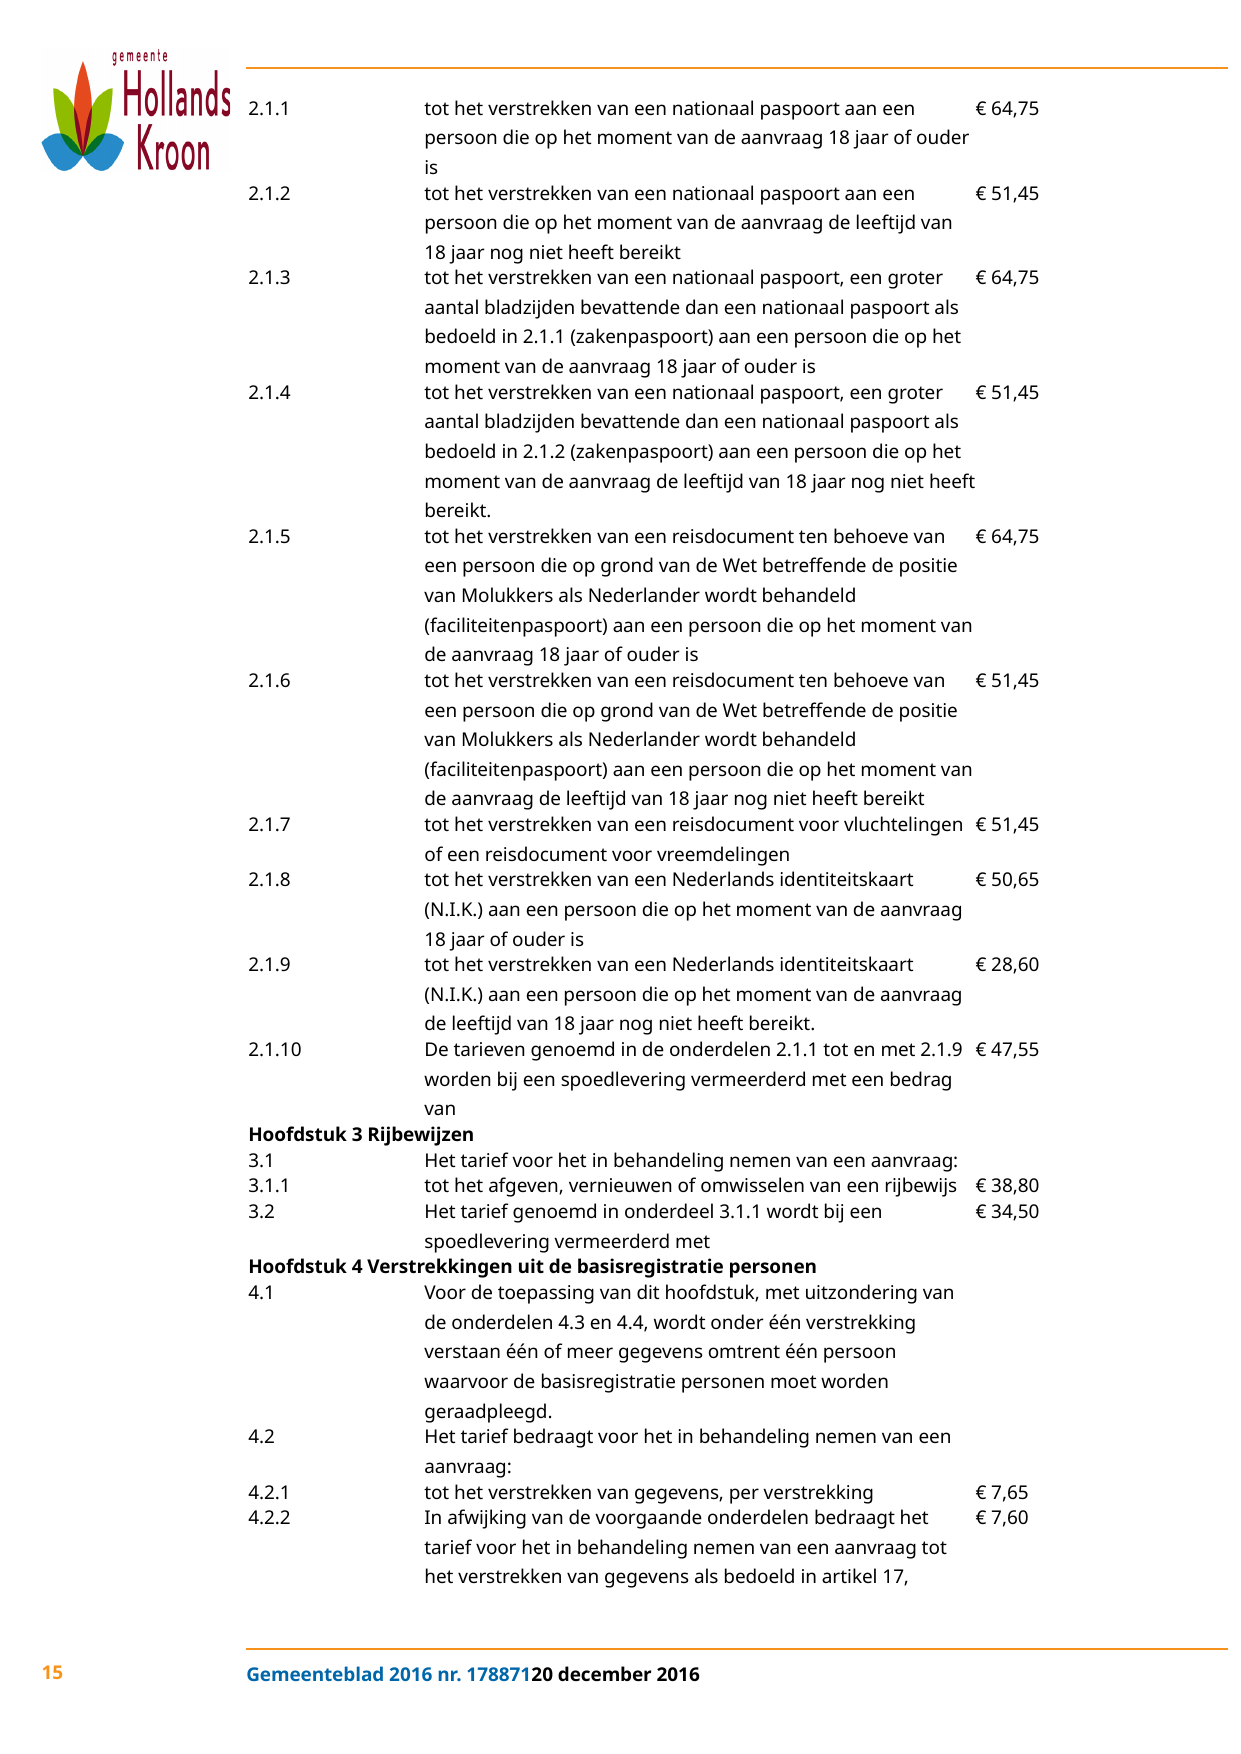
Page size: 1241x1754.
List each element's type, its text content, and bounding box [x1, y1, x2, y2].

table_cell In afwijking van de voorgaande onderdelen bedraagt het tarief voor het in behandeling nemen van een aanvraag tot het verstrekken van gegevens als bedoeld in artikel 17, [424, 1505, 975, 1589]
table_cell [975, 1424, 1152, 1479]
table_cell € 51,45 [975, 180, 1152, 264]
table_cell € 51,45 [975, 379, 1152, 523]
table_cell [975, 1280, 1152, 1423]
table_cell 3.1 [248, 1147, 424, 1173]
table_cell 3.2 [248, 1199, 424, 1254]
table_cell [975, 1147, 1152, 1173]
table_cell tot het verstrekken van een reisdocument ten behoeve van een persoon die op grond van de Wet betreffende de positie van Molukkers als Nederlander wordt behandeld (faciliteitenpaspoort) aan een persoon die op het moment van de aanvraag 18 jaar of ouder is [424, 523, 975, 667]
table_cell Voor de toepassing van dit hoofdstuk, met uitzondering van de onderdelen 4.3 en 4.4, wordt onder één verstrekking verstaan één of meer gegevens omtrent één persoon waarvoor de basisregistratie personen moet worden geraadpleegd. [424, 1280, 975, 1423]
table_cell € 64,75 [975, 523, 1152, 667]
table_cell tot het verstrekken van gegevens, per verstrekking [424, 1479, 975, 1504]
table_cell € 51,45 [975, 667, 1152, 811]
table_cell tot het verstrekken van een Nederlands identiteitskaart (N.I.K.) aan een persoon die op het moment van de aanvraag 18 jaar of ouder is [424, 867, 975, 951]
table_cell Hoofdstuk 4 Verstrekkingen uit de basisregistratie personen [248, 1254, 1152, 1279]
table_cell € 28,60 [975, 951, 1152, 1036]
picture [41, 47, 231, 172]
table_cell 2.1.6 [248, 667, 424, 811]
table_cell 2.1.4 [248, 379, 424, 523]
table_cell 2.1.7 [248, 811, 424, 867]
table_cell 4.2.2 [248, 1505, 424, 1589]
table_cell 2.1.9 [248, 951, 424, 1036]
table_cell € 47,55 [975, 1036, 1152, 1121]
table_cell tot het afgeven, vernieuwen of omwisselen van een rijbewijs [424, 1173, 975, 1198]
table_cell 2.1.1 [248, 95, 424, 180]
table_cell tot het verstrekken van een nationaal paspoort aan een persoon die op het moment van de aanvraag 18 jaar of ouder is [424, 95, 975, 180]
table_cell Hoofdstuk 3 Rijbewijzen [248, 1121, 1152, 1147]
table_cell € 7,65 [975, 1479, 1152, 1504]
table_cell € 64,75 [975, 265, 1152, 379]
table_cell € 34,50 [975, 1199, 1152, 1254]
table_cell 2.1.10 [248, 1036, 424, 1121]
table_cell Het tarief bedraagt voor het in behandeling nemen van een aanvraag: [424, 1424, 975, 1479]
table_cell 2.1.2 [248, 180, 424, 264]
table_cell € 50,65 [975, 867, 1152, 951]
table_cell tot het verstrekken van een reisdocument voor vluchtelingen of een reisdocument voor vreemdelingen [424, 811, 975, 867]
table_cell 3.1.1 [248, 1173, 424, 1198]
table_cell 4.1 [248, 1280, 424, 1423]
table_cell 4.2 [248, 1424, 424, 1479]
table_cell tot het verstrekken van een Nederlands identiteitskaart (N.I.K.) aan een persoon die op het moment van de aanvraag de leeftijd van 18 jaar nog niet heeft bereikt. [424, 951, 975, 1036]
table_cell € 7,60 [975, 1505, 1152, 1589]
table_cell Het tarief genoemd in onderdeel 3.1.1 wordt bij een spoedlevering vermeerderd met [424, 1199, 975, 1254]
table_cell 2.1.5 [248, 523, 424, 667]
table_cell € 51,45 [975, 811, 1152, 867]
table_cell 2.1.3 [248, 265, 424, 379]
table_cell 4.2.1 [248, 1479, 424, 1504]
table_cell 2.1.8 [248, 867, 424, 951]
table_cell Het tarief voor het in behandeling nemen van een aanvraag: [424, 1147, 975, 1173]
table_cell tot het verstrekken van een nationaal paspoort aan een persoon die op het moment van de aanvraag de leeftijd van 18 jaar nog niet heeft bereikt [424, 180, 975, 264]
table_cell € 38,80 [975, 1173, 1152, 1198]
table_cell tot het verstrekken van een reisdocument ten behoeve van een persoon die op grond van de Wet betreffende de positie van Molukkers als Nederlander wordt behandeld (faciliteitenpaspoort) aan een persoon die op het moment van de aanvraag de leeftijd van 18 jaar nog niet heeft bereikt [424, 667, 975, 811]
table_cell De tarieven genoemd in de onderdelen 2.1.1 tot en met 2.1.9 worden bij een spoedlevering vermeerderd met een bedrag van [424, 1036, 975, 1121]
table_cell € 64,75 [975, 95, 1152, 180]
table_cell tot het verstrekken van een nationaal paspoort, een groter aantal bladzijden bevattende dan een nationaal paspoort als bedoeld in 2.1.1 (zakenpaspoort) aan een persoon die op het moment van de aanvraag 18 jaar of ouder is [424, 265, 975, 379]
table_cell tot het verstrekken van een nationaal paspoort, een groter aantal bladzijden bevattende dan een nationaal paspoort als bedoeld in 2.1.2 (zakenpaspoort) aan een persoon die op het moment van de aanvraag de leeftijd van 18 jaar nog niet heeft bereikt. [424, 379, 975, 523]
